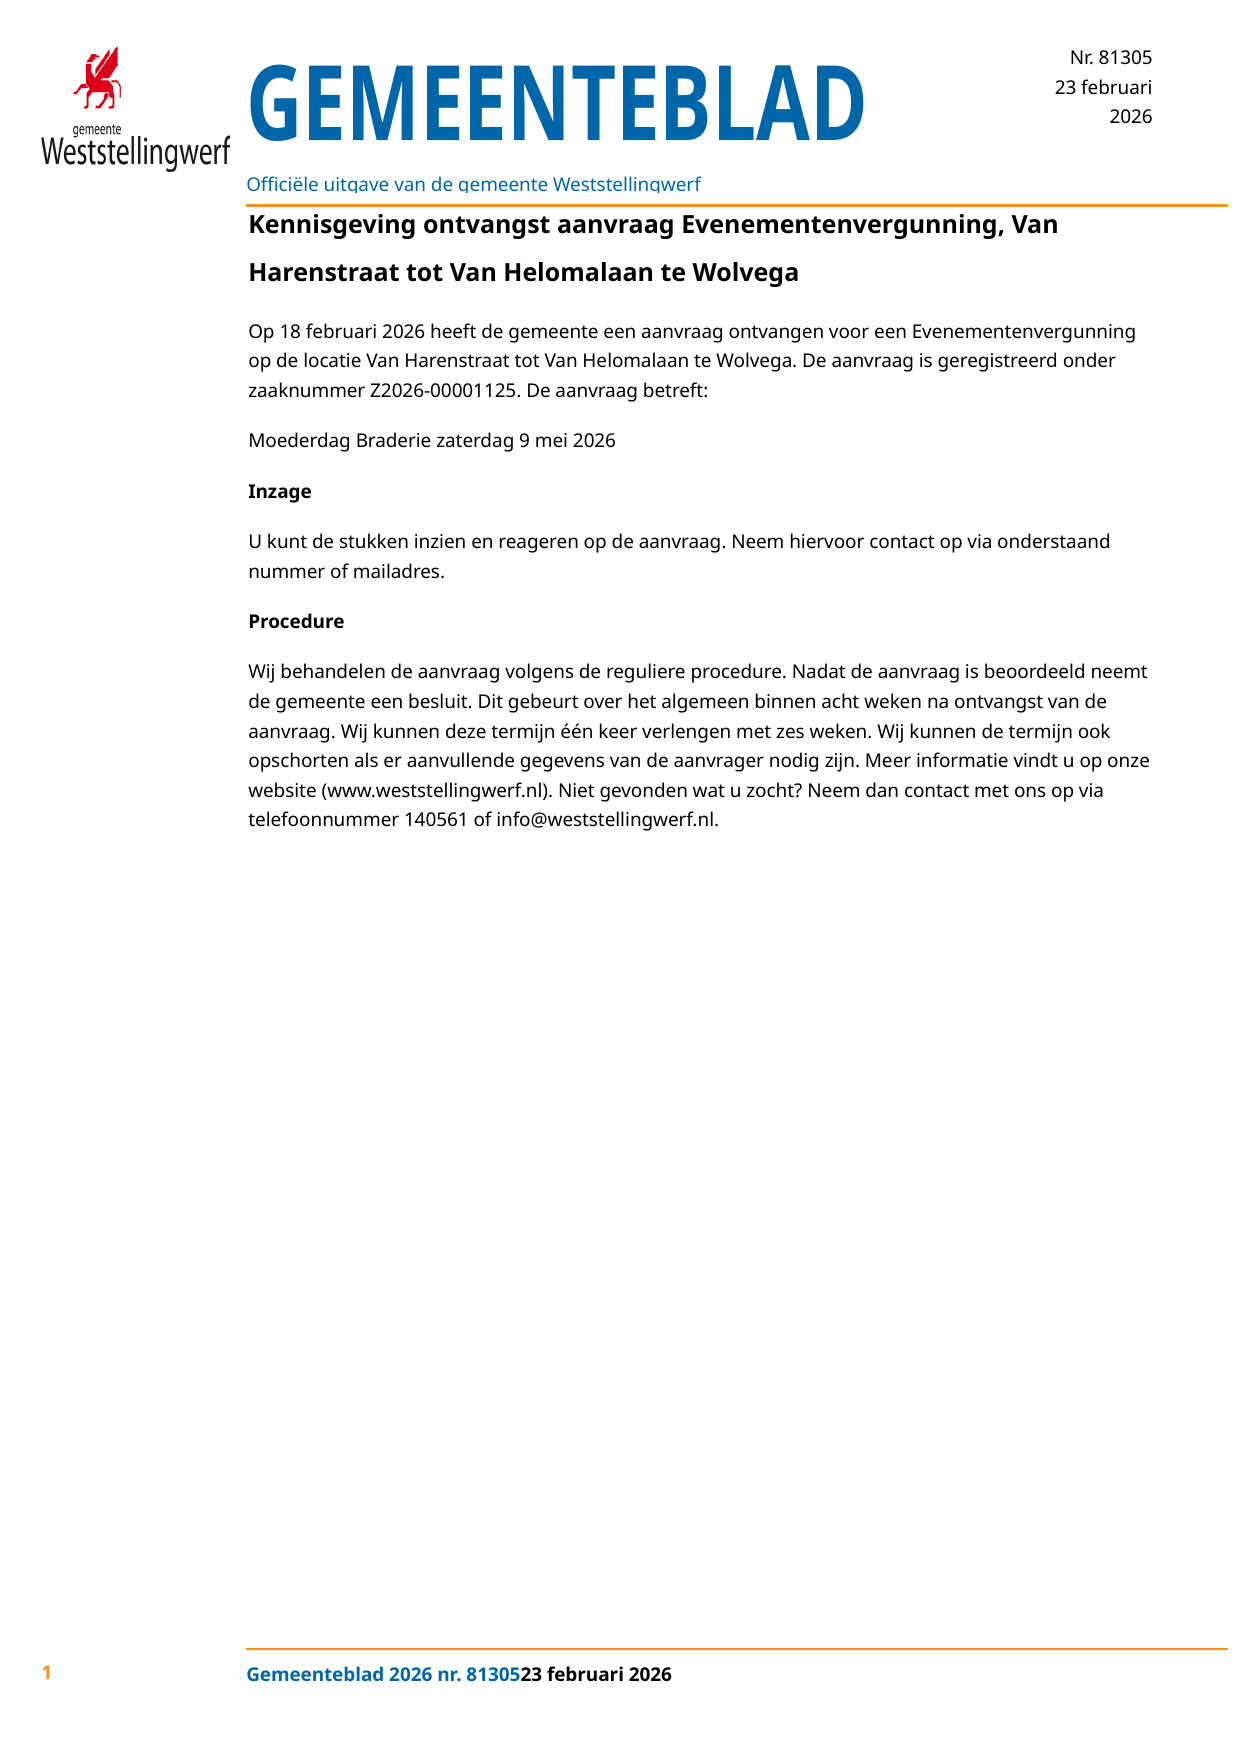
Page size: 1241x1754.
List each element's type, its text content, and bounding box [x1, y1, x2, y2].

text Procedure [248, 608, 1152, 634]
text Op 18 februari 2026 heeft de gemeente een aanvraag ontvangen voor een Evenementenvergunning op de locatie Van Harenstraat tot Van Helomalaan te Wolvega. De aanvraag is geregistreerd onder zaaknummer Z2026-00001125. De aanvraag betreft: [248, 318, 1152, 403]
text Inzage [248, 478, 1152, 504]
text Wij behandelen de aanvraag volgens de reguliere procedure. Nadat de aanvraag is beoordeeld neemt de gemeente een besluit. Dit gebeurt over het algemeen binnen acht weken na ontvangst van de aanvraag. Wij kunnen deze termijn één keer verlengen met zes weken. Wij kunnen de termijn ook opschorten als er aanvullende gegevens van de aanvrager nodig zijn. Meer informatie vindt u op onze website (www.weststellingwerf.nl). Niet gevonden wat u zocht? Neem dan contact met ons op via telefoonnummer 140561 of info@weststellingwerf.nl. [248, 659, 1152, 832]
text U kunt de stukken inzien en reageren op de aanvraag. Neem hiervoor contact op via onderstaand nummer of mailadres. [248, 528, 1152, 584]
text Moederdag Braderie zaterdag 9 mei 2026 [248, 427, 1152, 453]
picture [41, 47, 231, 172]
text Kennisgeving ontvangst aanvraag Evenementenvergunning, Van Harenstraat tot Van Helomalaan te Wolvega [248, 207, 1152, 288]
